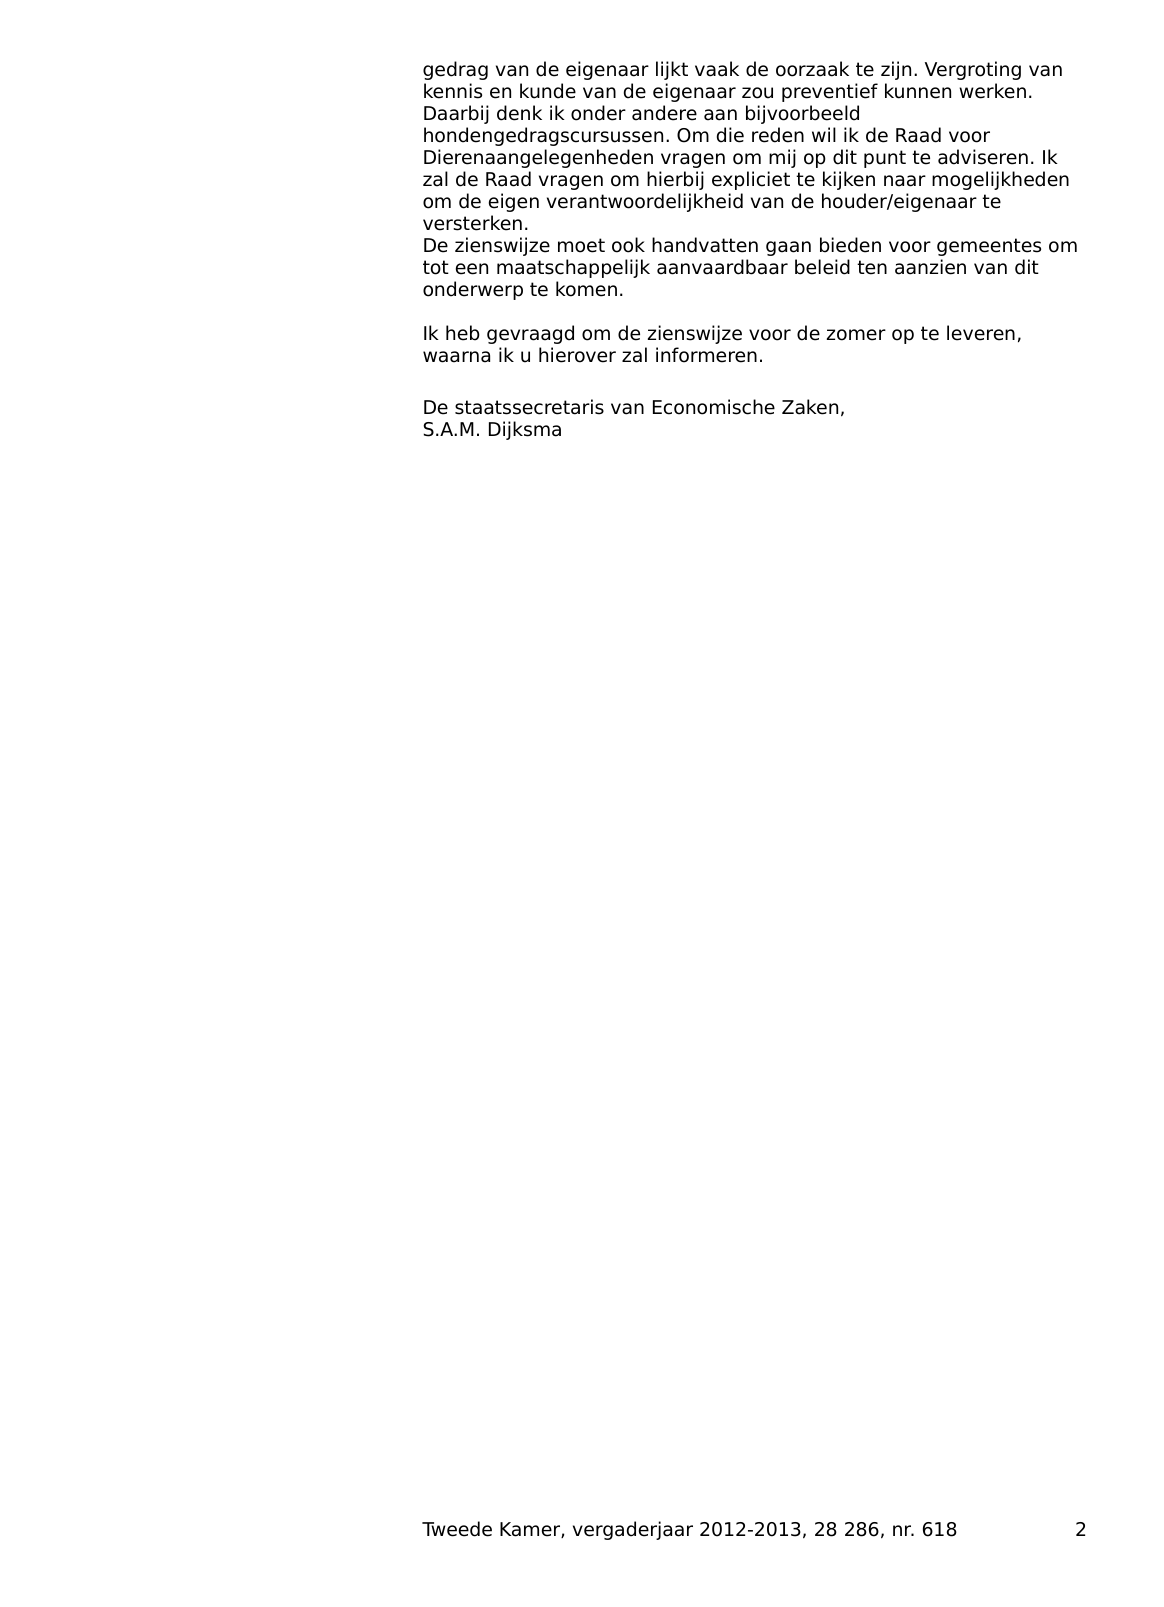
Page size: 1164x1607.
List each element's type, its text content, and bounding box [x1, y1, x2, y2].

text De staatssecretaris van Economische Zaken, S.A.M. Dijksma [422, 397, 1087, 441]
text gedrag van de eigenaar lijkt vaak de oorzaak te zijn. Vergroting van kennis en kunde van de eigenaar zou preventief kunnen werken. Daarbij denk ik onder andere aan bijvoorbeeld hondengedragscursussen. Om die reden wil ik de Raad voor Dierenaangelegenheden vragen om mij op dit punt te adviseren. Ik zal de Raad vragen om hierbij expliciet te kijken naar mogelijkheden om de eigen verantwoordelijkheid van de houder/eigenaar te versterken. [422, 59, 1087, 235]
text Ik heb gevraagd om de zienswijze voor de zomer op te leveren, waarna ik u hierover zal informeren. [422, 323, 1087, 367]
text De zienswijze moet ook handvatten gaan bieden voor gemeentes om tot een maatschappelijk aanvaardbaar beleid ten aanzien van dit onderwerp te komen. [422, 235, 1087, 301]
